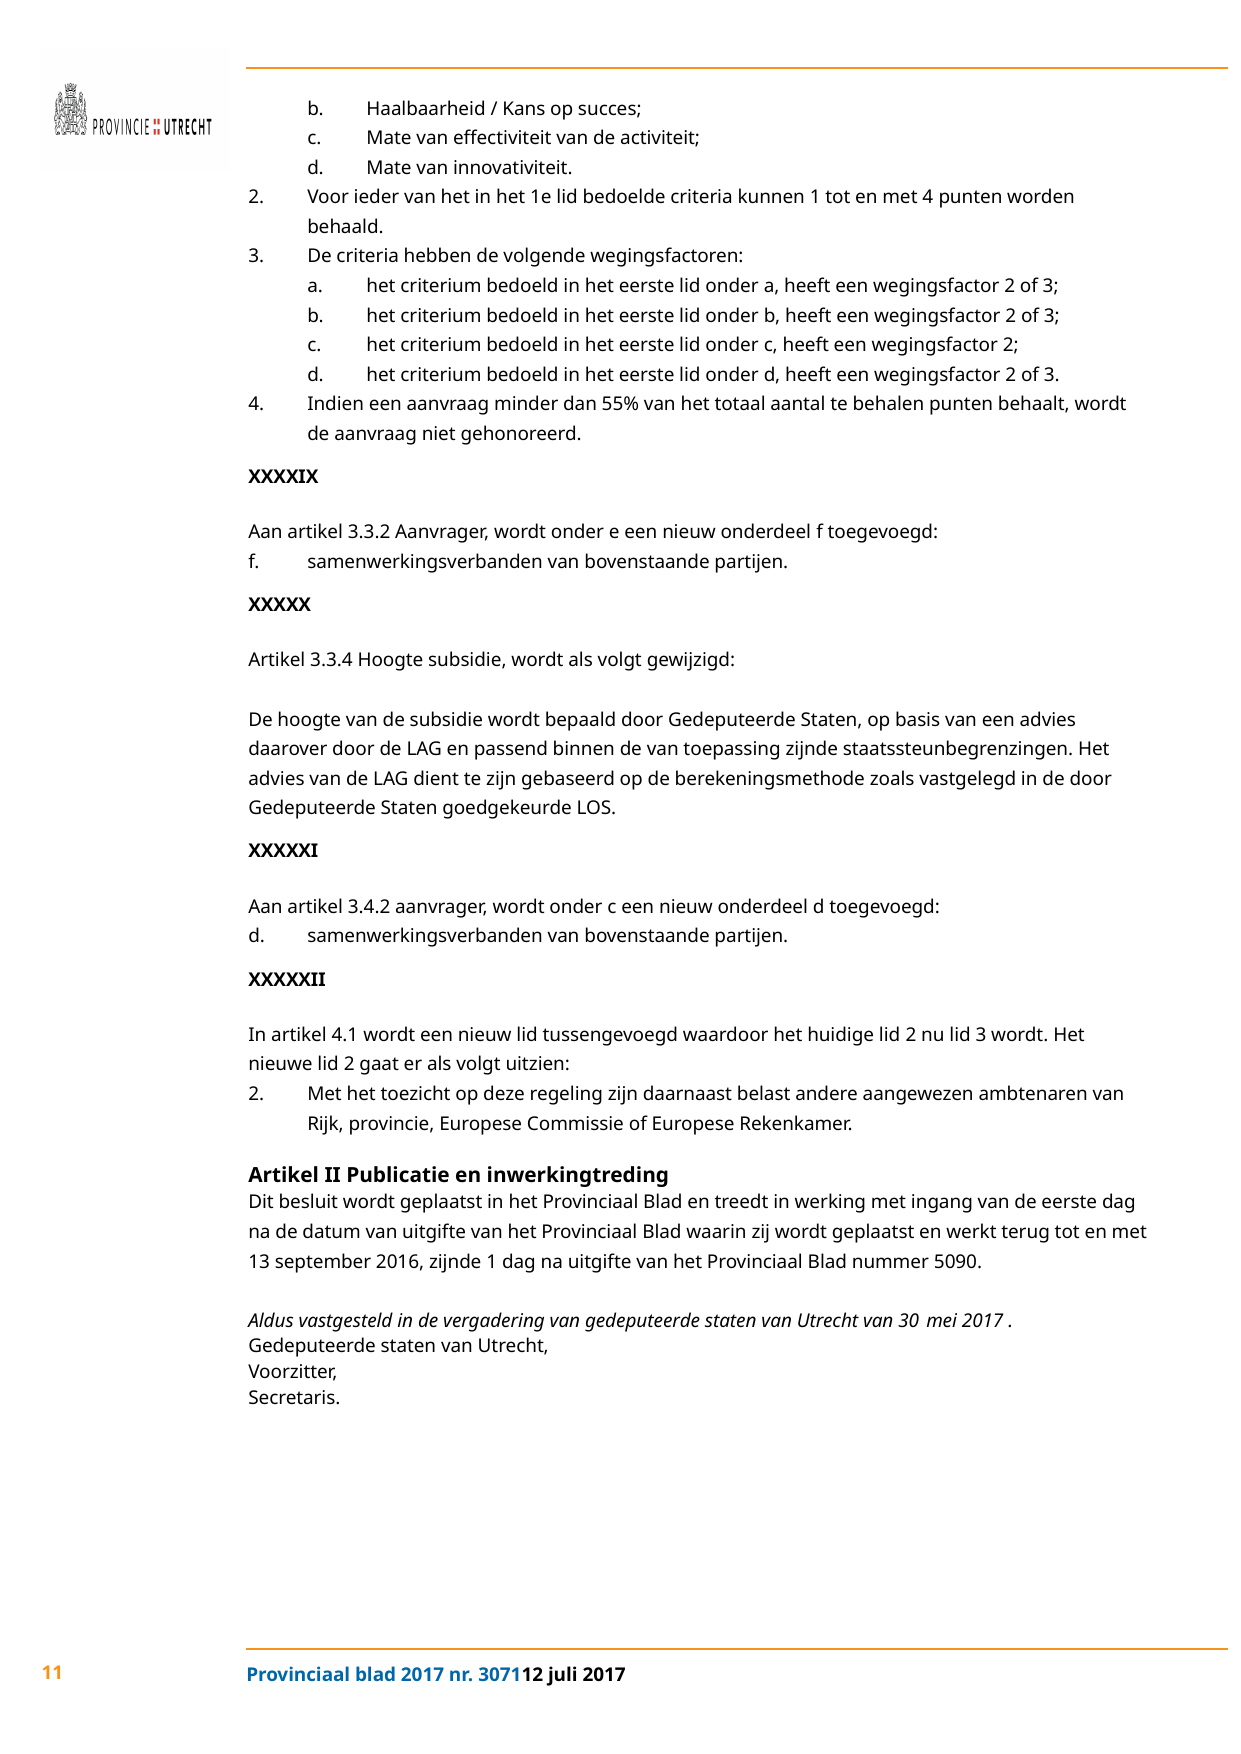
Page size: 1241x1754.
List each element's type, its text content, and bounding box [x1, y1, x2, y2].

text Aan artikel 3.4.2 aanvrager, wordt onder c een nieuw onderdeel d toegevoegd: [248, 893, 1152, 919]
text XXXXXII [248, 966, 1152, 991]
text Aan artikel 3.3.2 Aanvrager, wordt onder e een nieuw onderdeel f toegevoegd: [248, 519, 1152, 544]
list het criterium bedoeld in het eerste lid onder b, heeft een wegingsfactor 2 of 3; [307, 302, 1152, 328]
text Artikel 3.3.4 Hoogte subsidie, wordt als volgt gewijzigd: [248, 647, 1152, 672]
list Met het toezicht op deze regeling zijn daarnaast belast andere aangewezen ambtenaren van Rijk, provincie, Europese Commissie of Europese Rekenkamer. [248, 1080, 1152, 1136]
text De hoogte van de subsidie wordt bepaald door Gedeputeerde Staten, op basis van een advies daarover door de LAG en passend binnen de van toepassing zijnde staatssteunbegrenzingen. Het advies van de LAG dient te zijn gebaseerd op de berekeningsmethode zoals vastgelegd in de door Gedeputeerde Staten goedgekeurde LOS. [248, 706, 1152, 820]
list het criterium bedoeld in het eerste lid onder c, heeft een wegingsfactor 2; [307, 331, 1152, 357]
text Artikel II Publicatie en inwerkingtreding [248, 1160, 1152, 1189]
list Haalbaarheid / Kans op succes; [307, 95, 1152, 121]
text Secretaris. [248, 1384, 1152, 1410]
text XXXXIX [248, 463, 1152, 489]
list Indien een aanvraag minder dan 55% van het totaal aantal te behalen punten behaalt, wordt de aanvraag niet gehonoreerd. [248, 391, 1152, 446]
list Mate van innovativiteit. [307, 154, 1152, 180]
text Voorzitter, [248, 1358, 1152, 1384]
picture [41, 47, 231, 172]
text Dit besluit wordt geplaatst in het Provinciaal Blad en treedt in werking met ingang van de eerste dag na de datum van uitgifte van het Provinciaal Blad waarin zij wordt geplaatst en werkt terug tot en met 13 september 2016, zijnde 1 dag na uitgifte van het Provinciaal Blad nummer 5090. [248, 1189, 1152, 1273]
text Gedeputeerde staten van Utrecht, [248, 1333, 1152, 1358]
text XXXXX [248, 591, 1152, 617]
text In artikel 4.1 wordt een nieuw lid tussengevoegd waardoor het huidige lid 2 nu lid 3 wordt. Het nieuwe lid 2 gaat er als volgt uitzien: [248, 1021, 1152, 1076]
list samenwerkingsverbanden van bovenstaande partijen. [248, 548, 1152, 574]
list het criterium bedoeld in het eerste lid onder a, heeft een wegingsfactor 2 of 3; [307, 272, 1152, 298]
list Voor ieder van het in het 1e lid bedoelde criteria kunnen 1 tot en met 4 punten worden behaald. [248, 183, 1152, 239]
list het criterium bedoeld in het eerste lid onder d, heeft een wegingsfactor 2 of 3. [307, 361, 1152, 387]
list Mate van effectiviteit van de activiteit; [307, 124, 1152, 150]
text XXXXXI [248, 838, 1152, 863]
text Aldus vastgesteld in de vergadering van gedeputeerde staten van Utrecht van 30 mei 2017 . [248, 1307, 1152, 1333]
list samenwerkingsverbanden van bovenstaande partijen. [248, 923, 1152, 948]
list De criteria hebben de volgende wegingsfactoren: [248, 243, 1152, 268]
